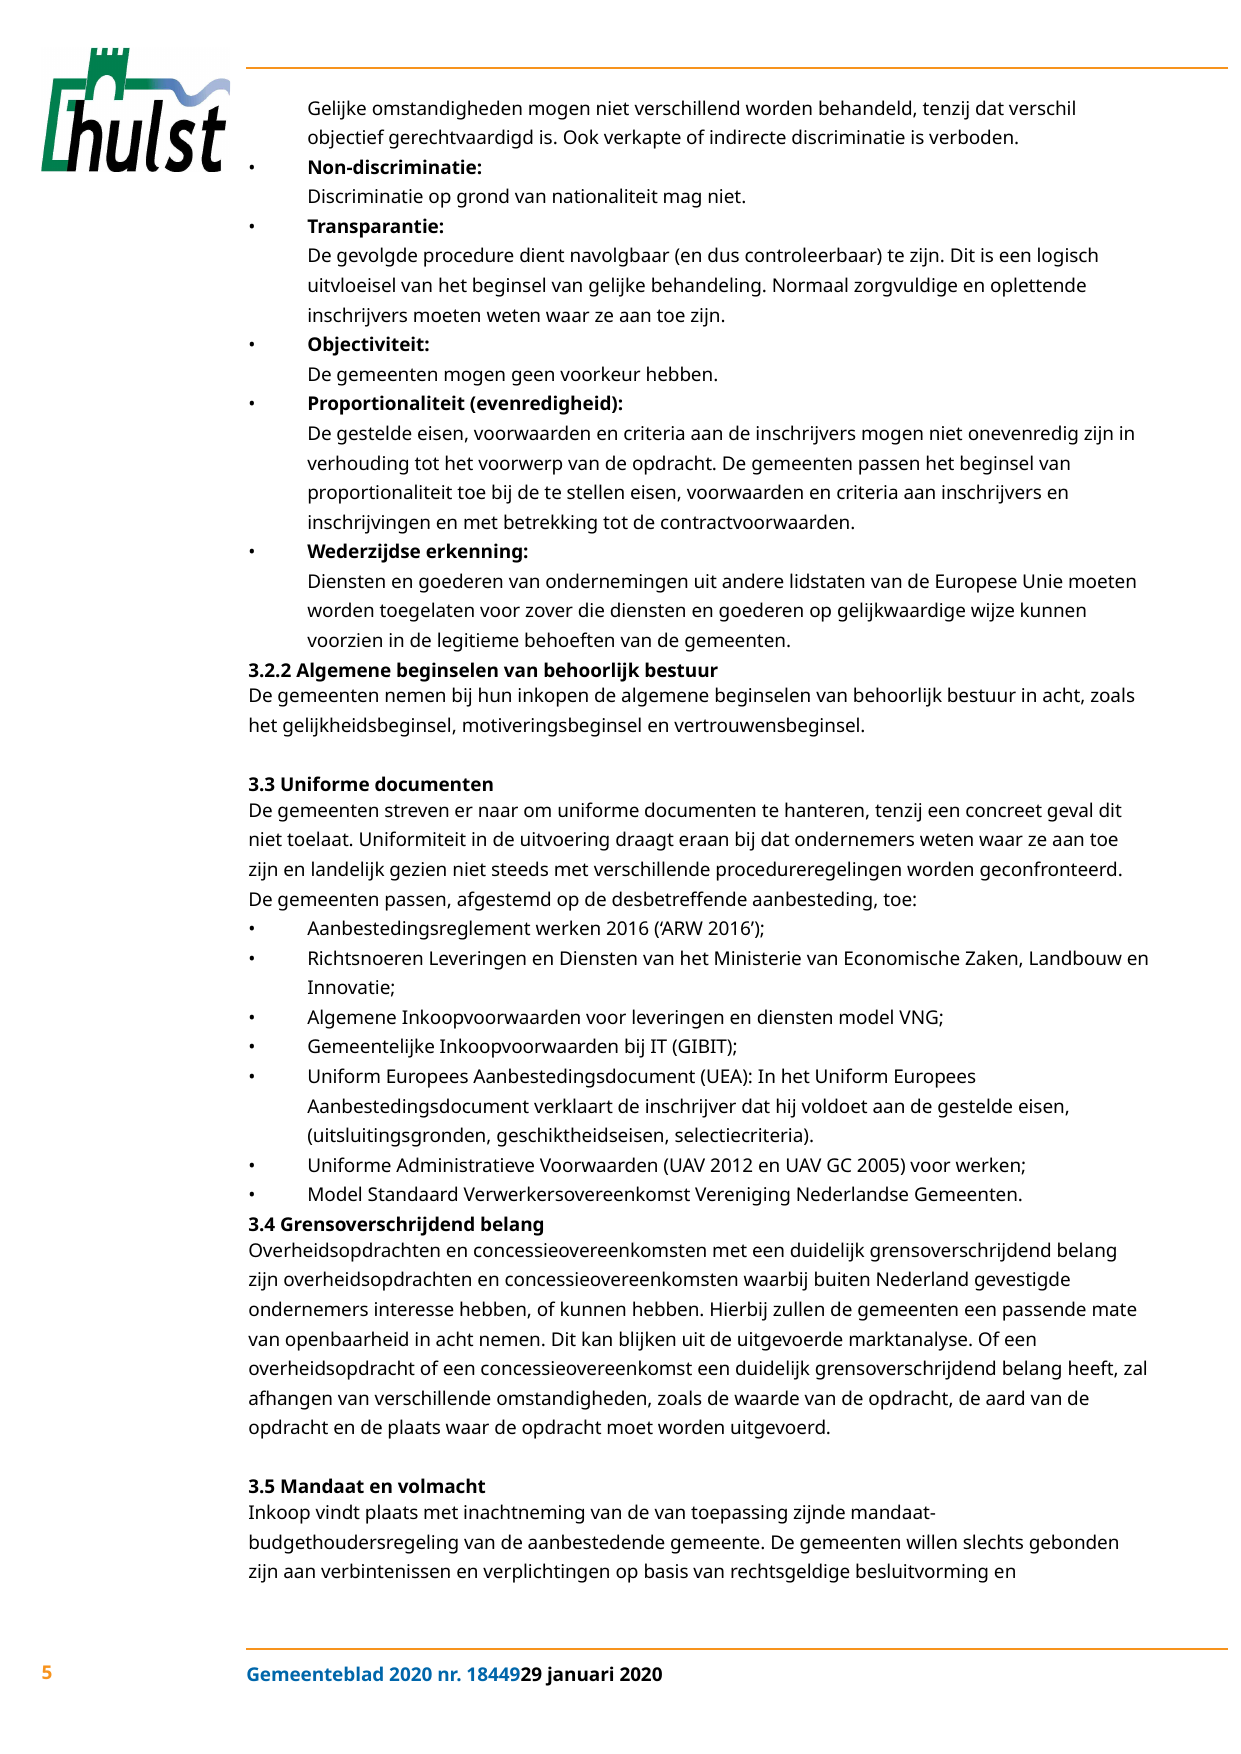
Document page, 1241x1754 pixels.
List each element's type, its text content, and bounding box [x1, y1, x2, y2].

list Non-discriminatie: [248, 154, 1152, 180]
list Aanbestedingsreglement werken 2016 (‘ARW 2016’); [248, 915, 1152, 941]
text Inkoop vindt plaats met inachtneming van de van toepassing zijnde mandaat- budgethoudersregeling van de aanbestedende gemeente. De gemeenten willen slechts gebonden zijn aan verbintenissen en verplichtingen op basis van rechtsgeldige besluitvorming en [248, 1499, 1152, 1584]
list Objectiviteit: [248, 331, 1152, 357]
text 3.4 Grensoverschrijdend belang [248, 1211, 1152, 1237]
list Gemeentelijke Inkoopvoorwaarden bij IT (GIBIT); [248, 1034, 1152, 1059]
text De gemeenten nemen bij hun inkopen de algemene beginselen van behoorlijk bestuur in acht, zoals het gelijkheidsbeginsel, motiveringsbeginsel en vertrouwensbeginsel. [248, 683, 1152, 738]
list Discriminatie op grond van nationaliteit mag niet. [248, 183, 1152, 209]
list Proportionaliteit (evenredigheid): [248, 391, 1152, 416]
text 3.5 Mandaat en volmacht [248, 1474, 1152, 1499]
list De gemeenten mogen geen voorkeur hebben. [248, 361, 1152, 387]
list De gevolgde procedure dient navolgbaar (en dus controleerbaar) te zijn. Dit is een logisch uitvloeisel van het beginsel van gelijke behandeling. Normaal zorgvuldige en oplettende inschrijvers moeten weten waar ze aan toe zijn. [248, 243, 1152, 328]
list Gelijke omstandigheden mogen niet verschillend worden behandeld, tenzij dat verschil objectief gerechtvaardigd is. Ook verkapte of indirecte discriminatie is verboden. [248, 95, 1152, 150]
picture [41, 47, 231, 172]
list Wederzijdse erkenning: [248, 538, 1152, 564]
list Richtsnoeren Leveringen en Diensten van het Ministerie van Economische Zaken, Landbouw en Innovatie; [248, 945, 1152, 1000]
text De gemeenten streven er naar om uniforme documenten te hanteren, tenzij een concreet geval dit niet toelaat. Uniformiteit in de uitvoering draagt eraan bij dat ondernemers weten waar ze aan toe zijn en landelijk gezien niet steeds met verschillende procedureregelingen worden geconfronteerd. De gemeenten passen, afgestemd op de desbetreffende aanbesteding, toe: [248, 797, 1152, 912]
list Diensten en goederen van ondernemingen uit andere lidstaten van de Europese Unie moeten worden toegelaten voor zover die diensten en goederen op gelijkwaardige wijze kunnen voorzien in de legitieme behoeften van de gemeenten. [248, 568, 1152, 653]
list Uniforme Administratieve Voorwaarden (UAV 2012 en UAV GC 2005) voor werken; [248, 1152, 1152, 1178]
list Model Standaard Verwerkersovereenkomst Vereniging Nederlandse Gemeenten. [248, 1182, 1152, 1207]
list Algemene Inkoopvoorwaarden voor leveringen en diensten model VNG; [248, 1004, 1152, 1030]
list Uniform Europees Aanbestedingsdocument (UEA): In het Uniform Europees Aanbestedingsdocument verklaart de inschrijver dat hij voldoet aan de gestelde eisen, (uitsluitingsgronden, geschiktheidseisen, selectiecriteria). [248, 1063, 1152, 1148]
text 3.2.2 Algemene beginselen van behoorlijk bestuur [248, 657, 1152, 683]
list Transparantie: [248, 213, 1152, 239]
list De gestelde eisen, voorwaarden en criteria aan de inschrijvers mogen niet onevenredig zijn in verhouding tot het voorwerp van de opdracht. De gemeenten passen het beginsel van proportionaliteit toe bij de te stellen eisen, voorwaarden en criteria aan inschrijvers en inschrijvingen en met betrekking tot de contractvoorwaarden. [248, 420, 1152, 535]
text 3.3 Uniforme documenten [248, 771, 1152, 797]
text Overheidsopdrachten en concessieovereenkomsten met een duidelijk grensoverschrijdend belang zijn overheidsopdrachten en concessieovereenkomsten waarbij buiten Nederland gevestigde ondernemers interesse hebben, of kunnen hebben. Hierbij zullen de gemeenten een passende mate van openbaarheid in acht nemen. Dit kan blijken uit de uitgevoerde marktanalyse. Of een overheidsopdracht of een concessieovereenkomst een duidelijk grensoverschrijdend belang heeft, zal afhangen van verschillende omstandigheden, zoals de waarde van de opdracht, de aard van de opdracht en de plaats waar de opdracht moet worden uitgevoerd. [248, 1237, 1152, 1440]
